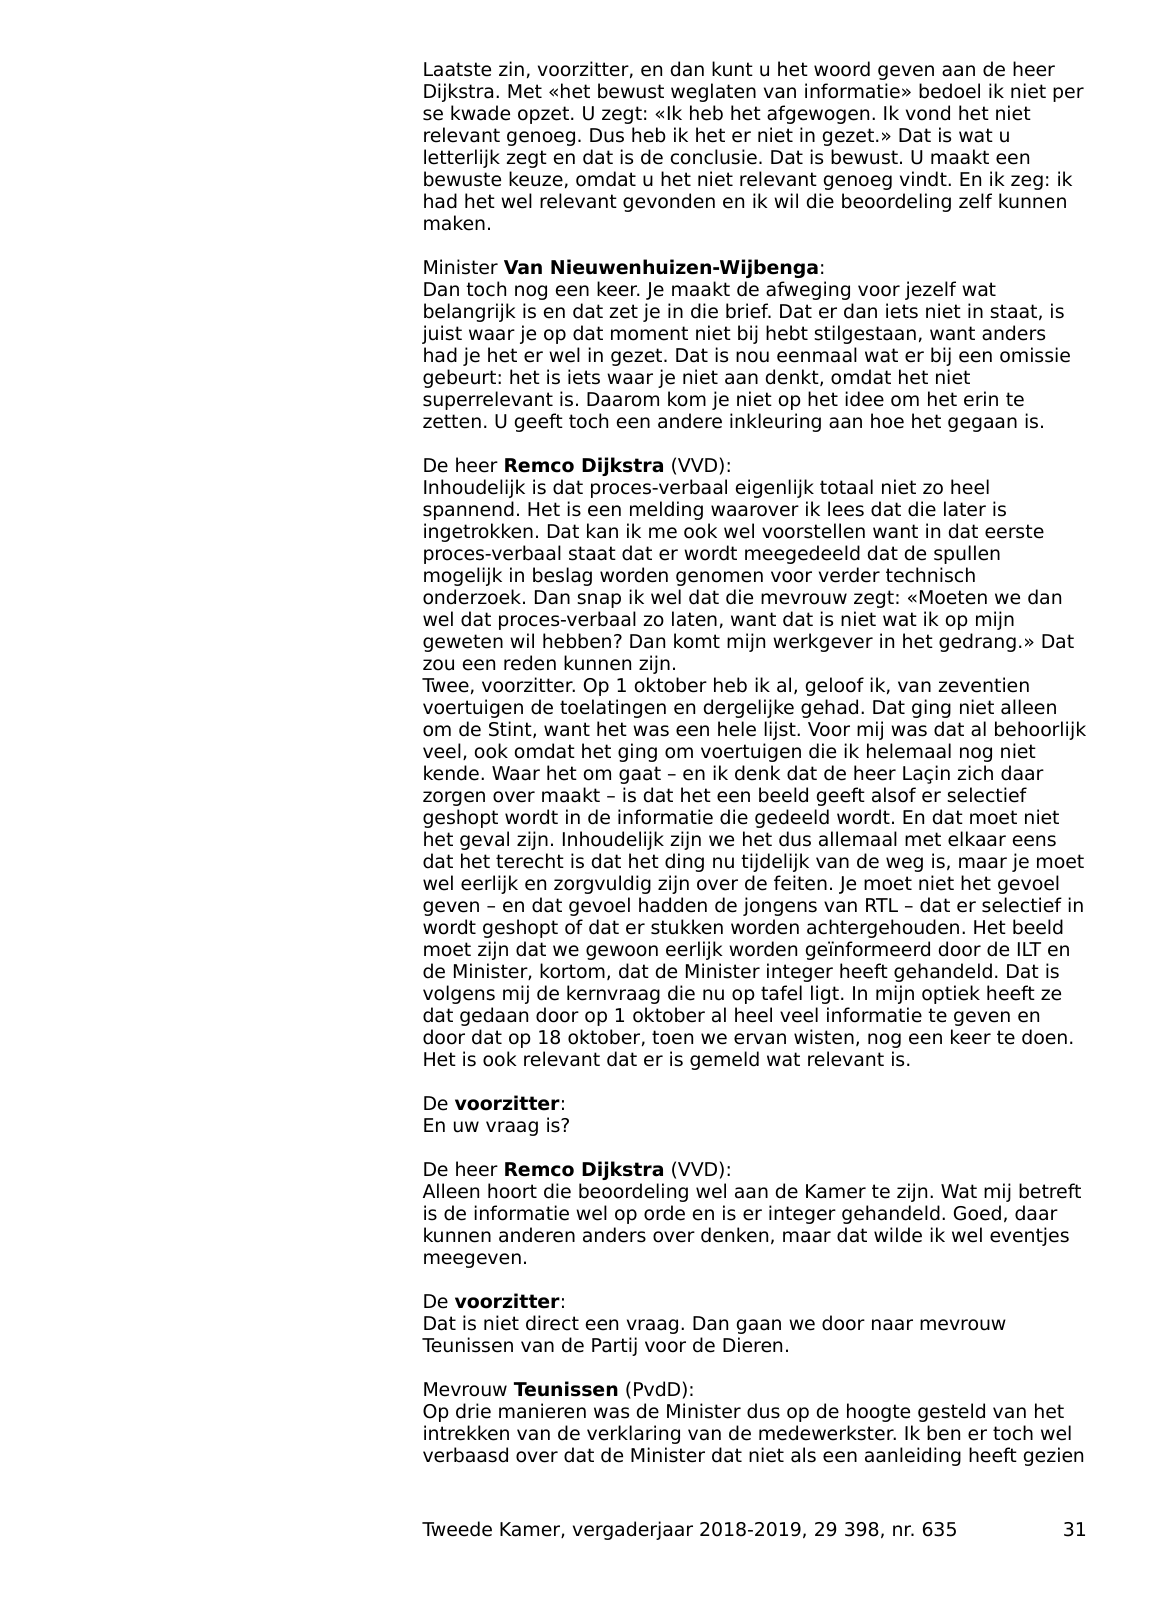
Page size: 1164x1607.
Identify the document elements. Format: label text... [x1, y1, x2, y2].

text En uw vraag is? [422, 1115, 1087, 1137]
text Dan toch nog een keer. Je maakt de afweging voor jezelf wat belangrijk is en dat zet je in die brief. Dat er dan iets niet in staat, is juist waar je op dat moment niet bij hebt stilgestaan, want anders had je het er wel in gezet. Dat is nou eenmaal wat er bij een omissie gebeurt: het is iets waar je niet aan denkt, omdat het niet superrelevant is. Daarom kom je niet op het idee om het erin te zetten. U geeft toch een andere inkleuring aan hoe het gegaan is. [422, 279, 1087, 433]
text Dat is niet direct een vraag. Dan gaan we door naar mevrouw Teunissen van de Partij voor de Dieren. [422, 1313, 1087, 1357]
text Minister Van Nieuwenhuizen-Wijbenga: [422, 257, 1087, 279]
text Inhoudelijk is dat proces-verbaal eigenlijk totaal niet zo heel spannend. Het is een melding waarover ik lees dat die later is ingetrokken. Dat kan ik me ook wel voorstellen want in dat eerste proces-verbaal staat dat er wordt meegedeeld dat de spullen mogelijk in beslag worden genomen voor verder technisch onderzoek. Dan snap ik wel dat die mevrouw zegt: «Moeten we dan wel dat proces-verbaal zo laten, want dat is niet wat ik op mijn geweten wil hebben? Dan komt mijn werkgever in het gedrang.» Dat zou een reden kunnen zijn. [422, 477, 1087, 675]
text Twee, voorzitter. Op 1 oktober heb ik al, geloof ik, van zeventien voertuigen de toelatingen en dergelijke gehad. Dat ging niet alleen om de Stint, want het was een hele lijst. Voor mij was dat al behoorlijk veel, ook omdat het ging om voertuigen die ik helemaal nog niet kende. Waar het om gaat – en ik denk dat de heer Laçin zich daar zorgen over maakt – is dat het een beeld geeft alsof er selectief geshopt wordt in de informatie die gedeeld wordt. En dat moet niet het geval zijn. Inhoudelijk zijn we het dus allemaal met elkaar eens dat het terecht is dat het ding nu tijdelijk van de weg is, maar je moet wel eerlijk en zorgvuldig zijn over de feiten. Je moet niet het gevoel geven – en dat gevoel hadden de jongens van RTL – dat er selectief in wordt geshopt of dat er stukken worden achtergehouden. Het beeld moet zijn dat we gewoon eerlijk worden geïnformeerd door de ILT en de Minister, kortom, dat de Minister integer heeft gehandeld. Dat is volgens mij de kernvraag die nu op tafel ligt. In mijn optiek heeft ze dat gedaan door op 1 oktober al heel veel informatie te geven en door dat op 18 oktober, toen we ervan wisten, nog een keer te doen. Het is ook relevant dat er is gemeld wat relevant is. [422, 675, 1087, 1071]
text Op drie manieren was de Minister dus op de hoogte gesteld van het intrekken van de verklaring van de medewerkster. Ik ben er toch wel verbaasd over dat de Minister dat niet als een aanleiding heeft gezien [422, 1401, 1087, 1467]
text Alleen hoort die beoordeling wel aan de Kamer te zijn. Wat mij betreft is de informatie wel op orde en is er integer gehandeld. Goed, daar kunnen anderen anders over denken, maar dat wilde ik wel eventjes meegeven. [422, 1181, 1087, 1269]
text Mevrouw Teunissen (PvdD): [422, 1379, 1087, 1401]
text De heer Remco Dijkstra (VVD): [422, 1159, 1087, 1181]
text De heer Remco Dijkstra (VVD): [422, 455, 1087, 477]
text Laatste zin, voorzitter, en dan kunt u het woord geven aan de heer Dijkstra. Met «het bewust weglaten van informatie» bedoel ik niet per se kwade opzet. U zegt: «Ik heb het afgewogen. Ik vond het niet relevant genoeg. Dus heb ik het er niet in gezet.» Dat is wat u letterlijk zegt en dat is de conclusie. Dat is bewust. U maakt een bewuste keuze, omdat u het niet relevant genoeg vindt. En ik zeg: ik had het wel relevant gevonden en ik wil die beoordeling zelf kunnen maken. [422, 59, 1087, 235]
text De voorzitter: [422, 1291, 1087, 1313]
text De voorzitter: [422, 1093, 1087, 1115]
